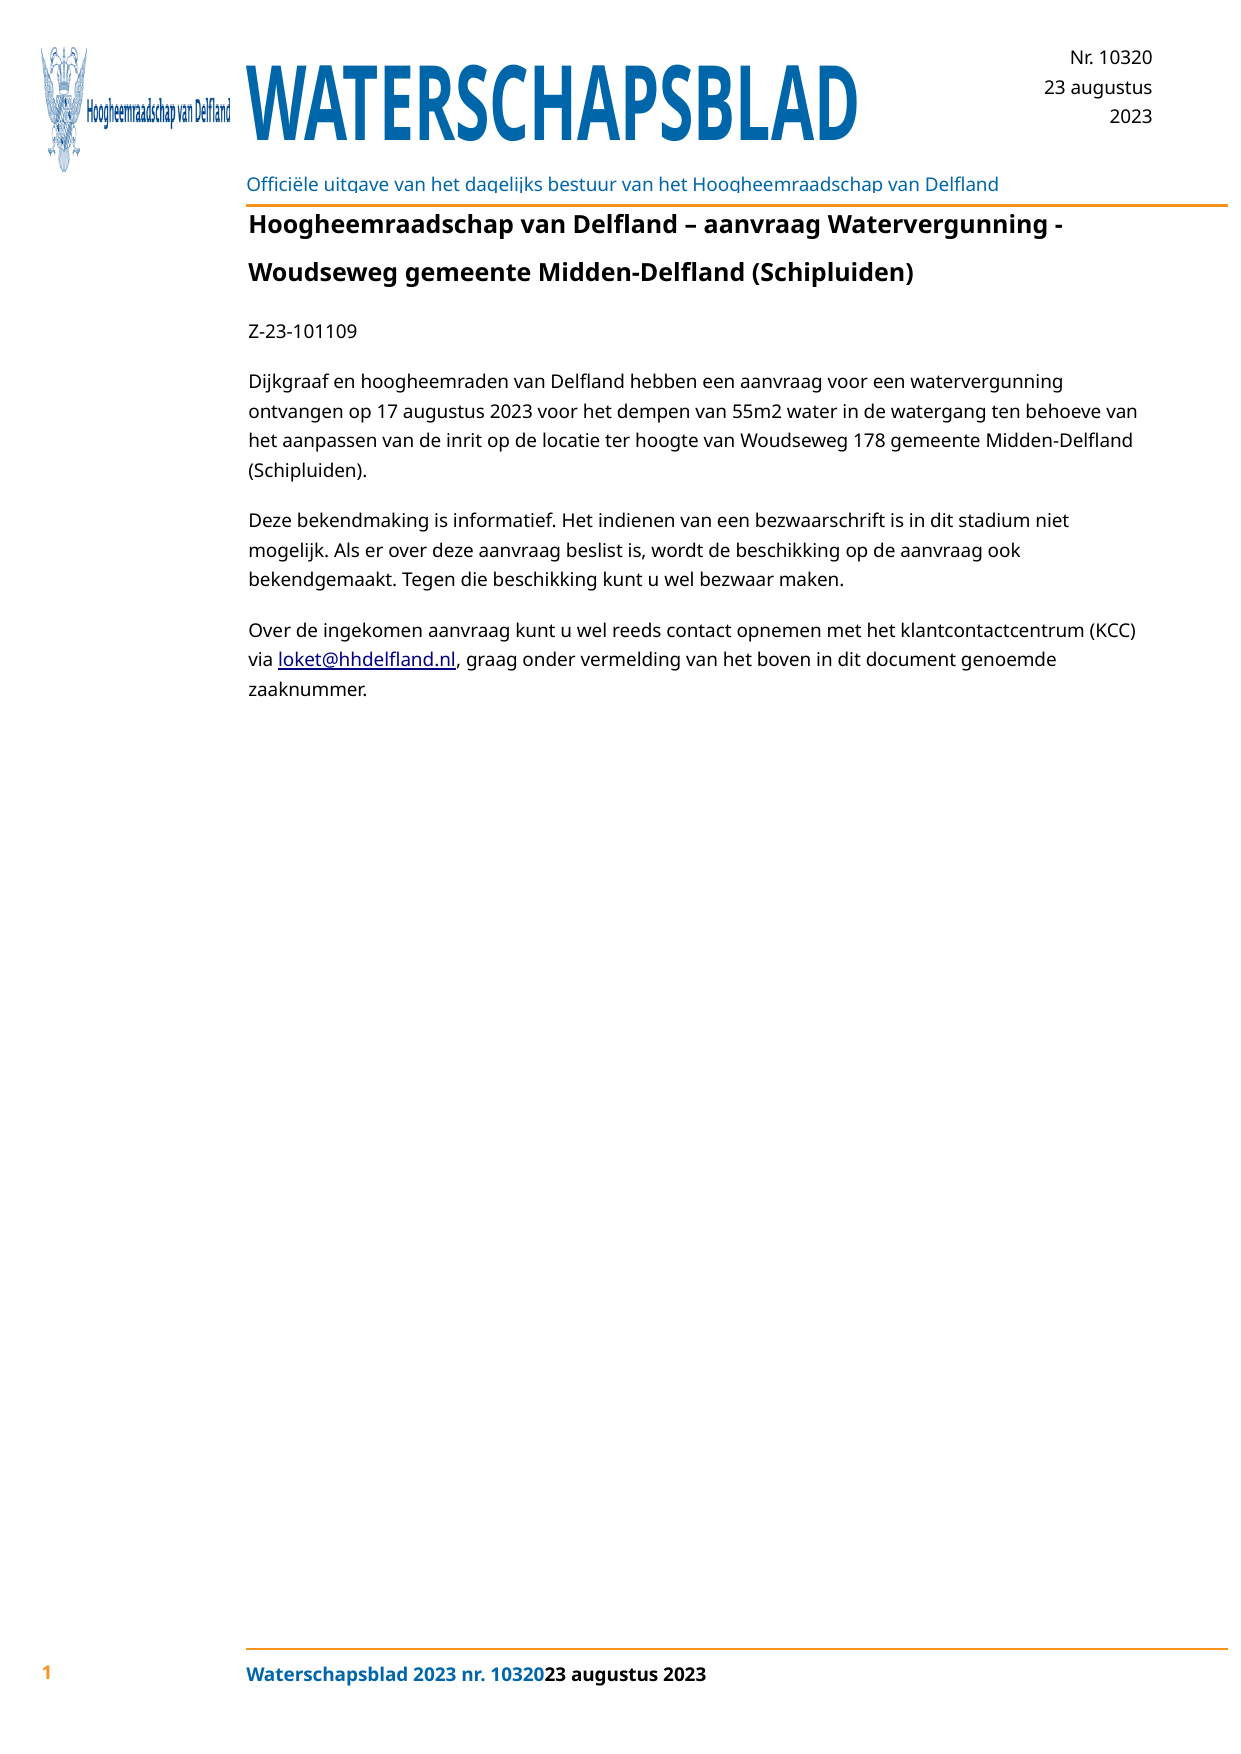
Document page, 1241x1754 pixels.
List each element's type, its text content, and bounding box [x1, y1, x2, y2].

picture [41, 47, 231, 172]
text Dijkgraaf en hoogheemraden van Delfland hebben een aanvraag voor een watervergunning ontvangen op 17 augustus 2023 voor het dempen van 55m2 water in de watergang ten behoeve van het aanpassen van de inrit op de locatie ter hoogte van Woudseweg 178 gemeente Midden-Delfland (Schipluiden). [248, 368, 1152, 483]
text Hoogheemraadschap van Delfland – aanvraag Watervergunning - Woudseweg gemeente Midden-Delfland (Schipluiden) [248, 207, 1152, 288]
text Z-23-101109 [248, 318, 1152, 344]
text Over de ingekomen aanvraag kunt u wel reeds contact opnemen met het klantcontactcentrum (KCC) via loket@hhdelfland.nl, graag onder vermelding van het boven in dit document genoemde zaaknummer. [248, 617, 1152, 702]
text Deze bekendmaking is informatief. Het indienen van een bezwaarschrift is in dit stadium niet mogelijk. Als er over deze aanvraag beslist is, wordt de beschikking op de aanvraag ook bekendgemaakt. Tegen die beschikking kunt u wel bezwaar maken. [248, 507, 1152, 592]
